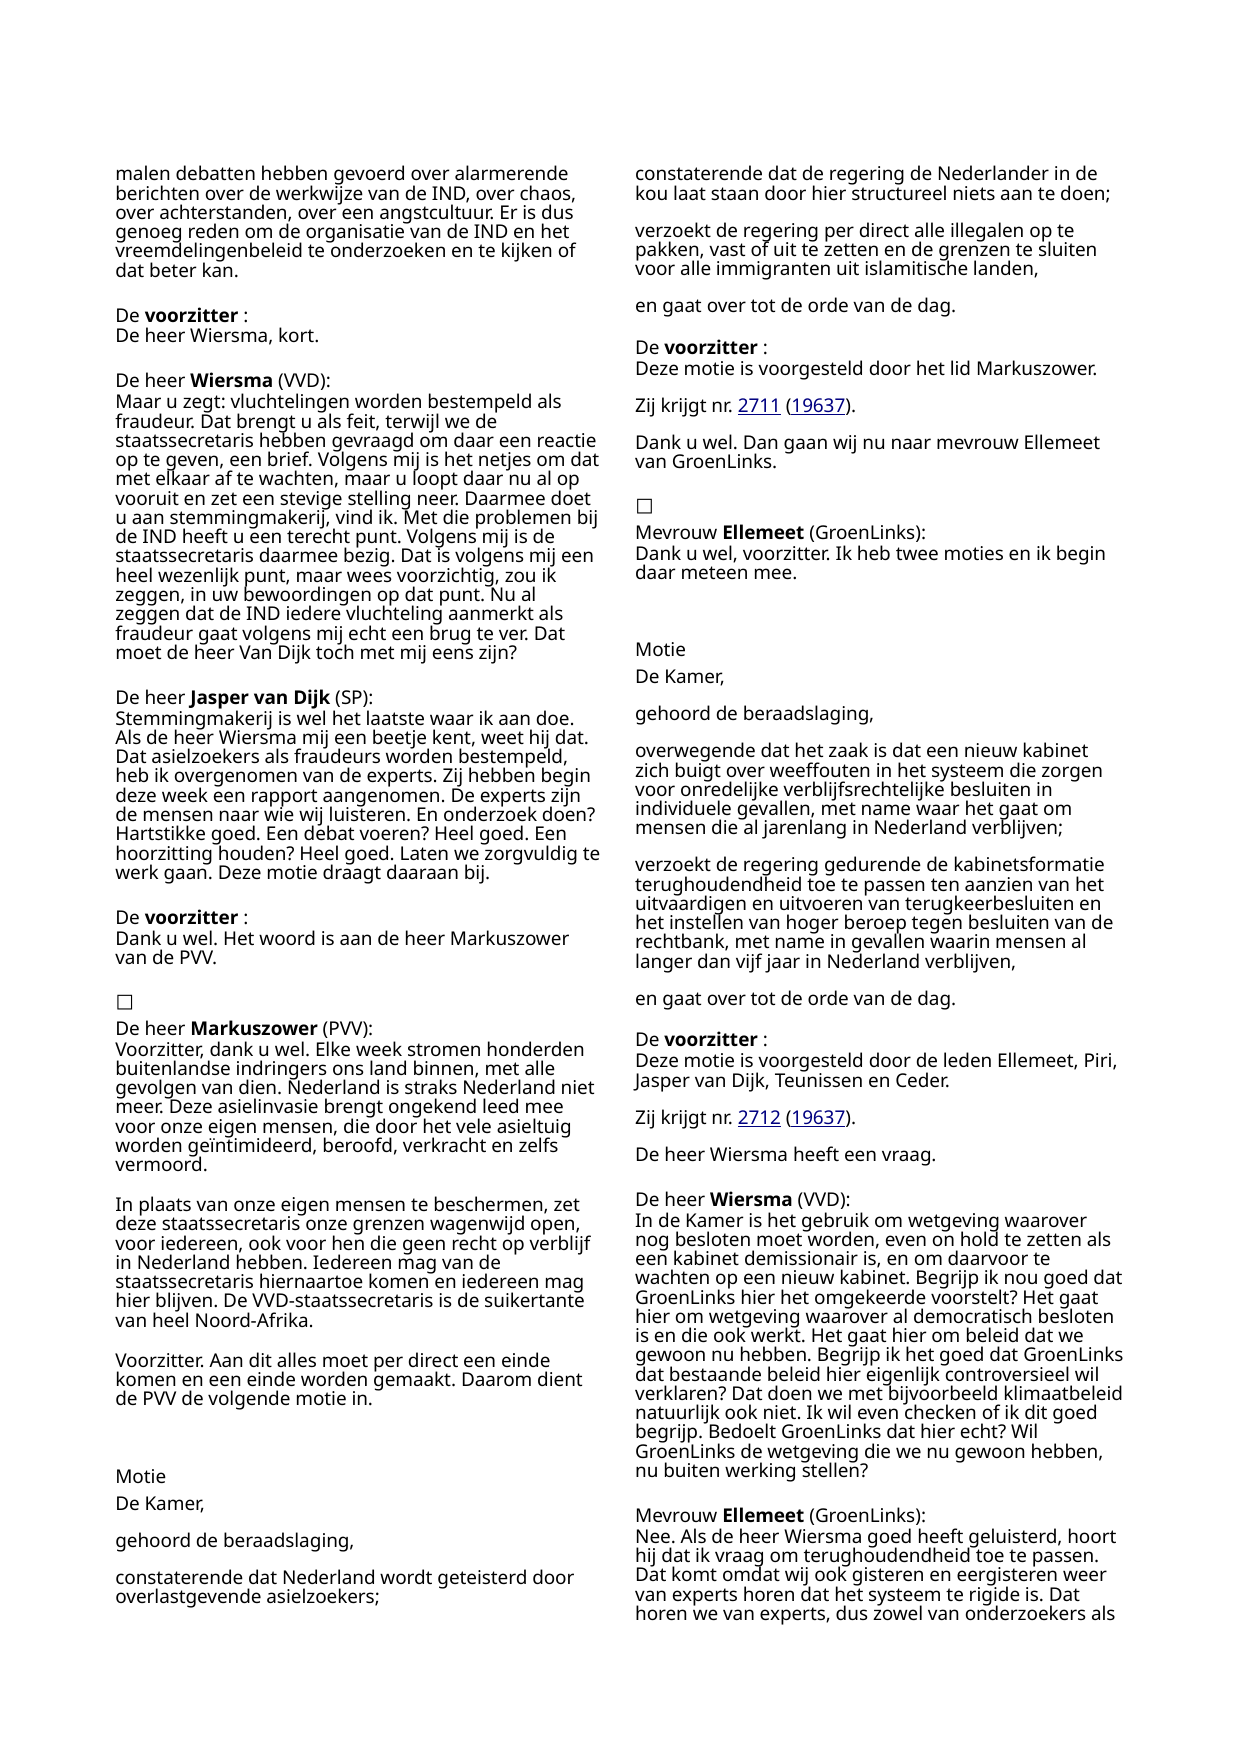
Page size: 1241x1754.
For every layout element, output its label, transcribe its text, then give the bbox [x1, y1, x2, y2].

text De heer Markuszower (PVV): [115, 1015, 605, 1041]
text Dank u wel, voorzitter. Ik heb twee moties en ik begin daar meteen mee. [635, 545, 1125, 583]
text Voorzitter, dank u wel. Elke week stromen honderden buitenlandse indringers ons land binnen, met alle gevolgen van dien. Nederland is straks Nederland niet meer. Deze asielinvasie brengt ongekend leed mee voor onze eigen mensen, die door het vele asieltuig worden geïntimideerd, beroofd, verkracht en zelfs vermoord. [115, 1041, 605, 1175]
text constaterende dat Nederland wordt geteisterd door overlastgevende asielzoekers; [115, 1569, 605, 1607]
text Zij krijgt nr. 2711 (19637). [635, 397, 1125, 416]
text De heer Wiersma (VVD): [635, 1186, 1125, 1212]
text en gaat over tot de orde van de dag. [635, 297, 1125, 316]
text overwegende dat het zaak is dat een nieuw kabinet zich buigt over weeffouten in het systeem die zorgen voor onredelijke verblijfsrechtelijke besluiten in individuele gevallen, met name waar het gaat om mensen die al jarenlang in Nederland verblijven; [635, 742, 1125, 839]
text Dank u wel. Dan gaan wij nu naar mevrouw Ellemeet van GroenLinks. [635, 434, 1125, 472]
text De heer Wiersma heeft een vraag. [635, 1146, 1125, 1165]
text In de Kamer is het gebruik om wetgeving waarover nog besloten moet worden, even on hold te zetten als een kabinet demissionair is, en om daarvoor te wachten op een nieuw kabinet. Begrijp ik nou goed dat GroenLinks hier het omgekeerde voorstelt? Het gaat hier om wetgeving waarover al democratisch besloten is en die ook werkt. Het gaat hier om beleid dat we gewoon nu hebben. Begrijp ik het goed dat GroenLinks dat bestaande beleid hier eigenlijk controversieel wil verklaren? Dat doen we met bijvoorbeeld klimaatbeleid natuurlijk ook niet. Ik wil even checken of ik dit goed begrijp. Bedoelt GroenLinks dat hier echt? Wil GroenLinks de wetgeving die we nu gewoon hebben, nu buiten werking stellen? [635, 1212, 1125, 1481]
text en gaat over tot de orde van de dag. [635, 990, 1125, 1009]
text ⬜ [635, 493, 1125, 519]
text Deze motie is voorgesteld door het lid Markuszower. [635, 360, 1125, 379]
text In plaats van onze eigen mensen te beschermen, zet deze staatssecretaris onze grenzen wagenwijd open, voor iedereen, ook voor hen die geen recht op verblijf in Nederland hebben. Iedereen mag van de staatssecretaris hiernaartoe komen en iedereen mag hier blijven. De VVD-staatssecretaris is de suikertante van heel Noord-Afrika. [115, 1196, 605, 1331]
text De heer Wiersma, kort. [115, 327, 605, 347]
text Motie [115, 1463, 605, 1489]
text Nee. Als de heer Wiersma goed heeft geluisterd, hoort hij dat ik vraag om terughoudendheid toe te passen. Dat komt omdat wij ook gisteren en eergisteren weer van experts horen dat het systeem te rigide is. Dat horen we van experts, dus zowel van onderzoekers als [635, 1528, 1125, 1624]
text Mevrouw Ellemeet (GroenLinks): [635, 1502, 1125, 1528]
text gehoord de beraadslaging, [635, 705, 1125, 724]
text De heer Wiersma (VVD): [115, 368, 605, 393]
text ⬜ [115, 989, 605, 1015]
text De voorzitter : [115, 302, 605, 327]
text Deze motie is voorgesteld door de leden Ellemeet, Piri, Jasper van Dijk, Teunissen en Ceder. [635, 1052, 1125, 1091]
text Stemmingmakerij is wel het laatste waar ik aan doe. Als de heer Wiersma mij een beetje kent, weet hij dat. Dat asielzoekers als fraudeurs worden bestempeld, heb ik overgenomen van de experts. Zij hebben begin deze week een rapport aangenomen. De experts zijn de mensen naar wie wij luisteren. En onderzoek doen? Hartstikke goed. Een debat voeren? Heel goed. Een hoorzitting houden? Heel goed. Laten we zorgvuldig te werk gaan. Deze motie draagt daaraan bij. [115, 710, 605, 883]
text De voorzitter : [115, 904, 605, 930]
text De voorzitter : [635, 1027, 1125, 1052]
text Voorzitter. Aan dit alles moet per direct een einde komen en een einde worden gemaakt. Daarom dient de PVV de volgende motie in. [115, 1352, 605, 1409]
text verzoekt de regering gedurende de kabinetsformatie terughoudendheid toe te passen ten aanzien van het uitvaardigen en uitvoeren van terugkeerbesluiten en het instellen van hoger beroep tegen besluiten van de rechtbank, met name in gevallen waarin mensen al langer dan vijf jaar in Nederland verblijven, [635, 856, 1125, 972]
text Motie [635, 637, 1125, 662]
text malen debatten hebben gevoerd over alarmerende berichten over de werkwijze van de IND, over chaos, over achterstanden, over een angstcultuur. Er is dus genoeg reden om de organisatie van de IND en het vreemdelingenbeleid te onderzoeken en te kijken of dat beter kan. [115, 165, 605, 281]
text De voorzitter : [635, 334, 1125, 360]
text Dank u wel. Het woord is aan de heer Markuszower van de PVV. [115, 930, 605, 968]
text De Kamer, [115, 1495, 605, 1514]
text Mevrouw Ellemeet (GroenLinks): [635, 519, 1125, 545]
text verzoekt de regering per direct alle illegalen op te pakken, vast of uit te zetten en de grenzen te sluiten voor alle immigranten uit islamitische landen, [635, 222, 1125, 279]
text Maar u zegt: vluchtelingen worden bestempeld als fraudeur. Dat brengt u als feit, terwijl we de staatssecretaris hebben gevraagd om daar een reactie op te geven, een brief. Volgens mij is het netjes om dat met elkaar af te wachten, maar u loopt daar nu al op vooruit en zet een stevige stelling neer. Daarmee doet u aan stemmingmakerij, vind ik. Met die problemen bij de IND heeft u een terecht punt. Volgens mij is de staatssecretaris daarmee bezig. Dat is volgens mij een heel wezenlijk punt, maar wees voorzichtig, zou ik zeggen, in uw bewoordingen op dat punt. Nu al zeggen dat de IND iedere vluchteling aanmerkt als fraudeur gaat volgens mij echt een brug te ver. Dat moet de heer Van Dijk toch met mij eens zijn? [115, 393, 605, 663]
text gehoord de beraadslaging, [115, 1532, 605, 1551]
text Zij krijgt nr. 2712 (19637). [635, 1109, 1125, 1128]
text De heer Jasper van Dijk (SP): [115, 684, 605, 710]
text De Kamer, [635, 668, 1125, 688]
text constaterende dat de regering de Nederlander in de kou laat staan door hier structureel niets aan te doen; [635, 165, 1125, 204]
